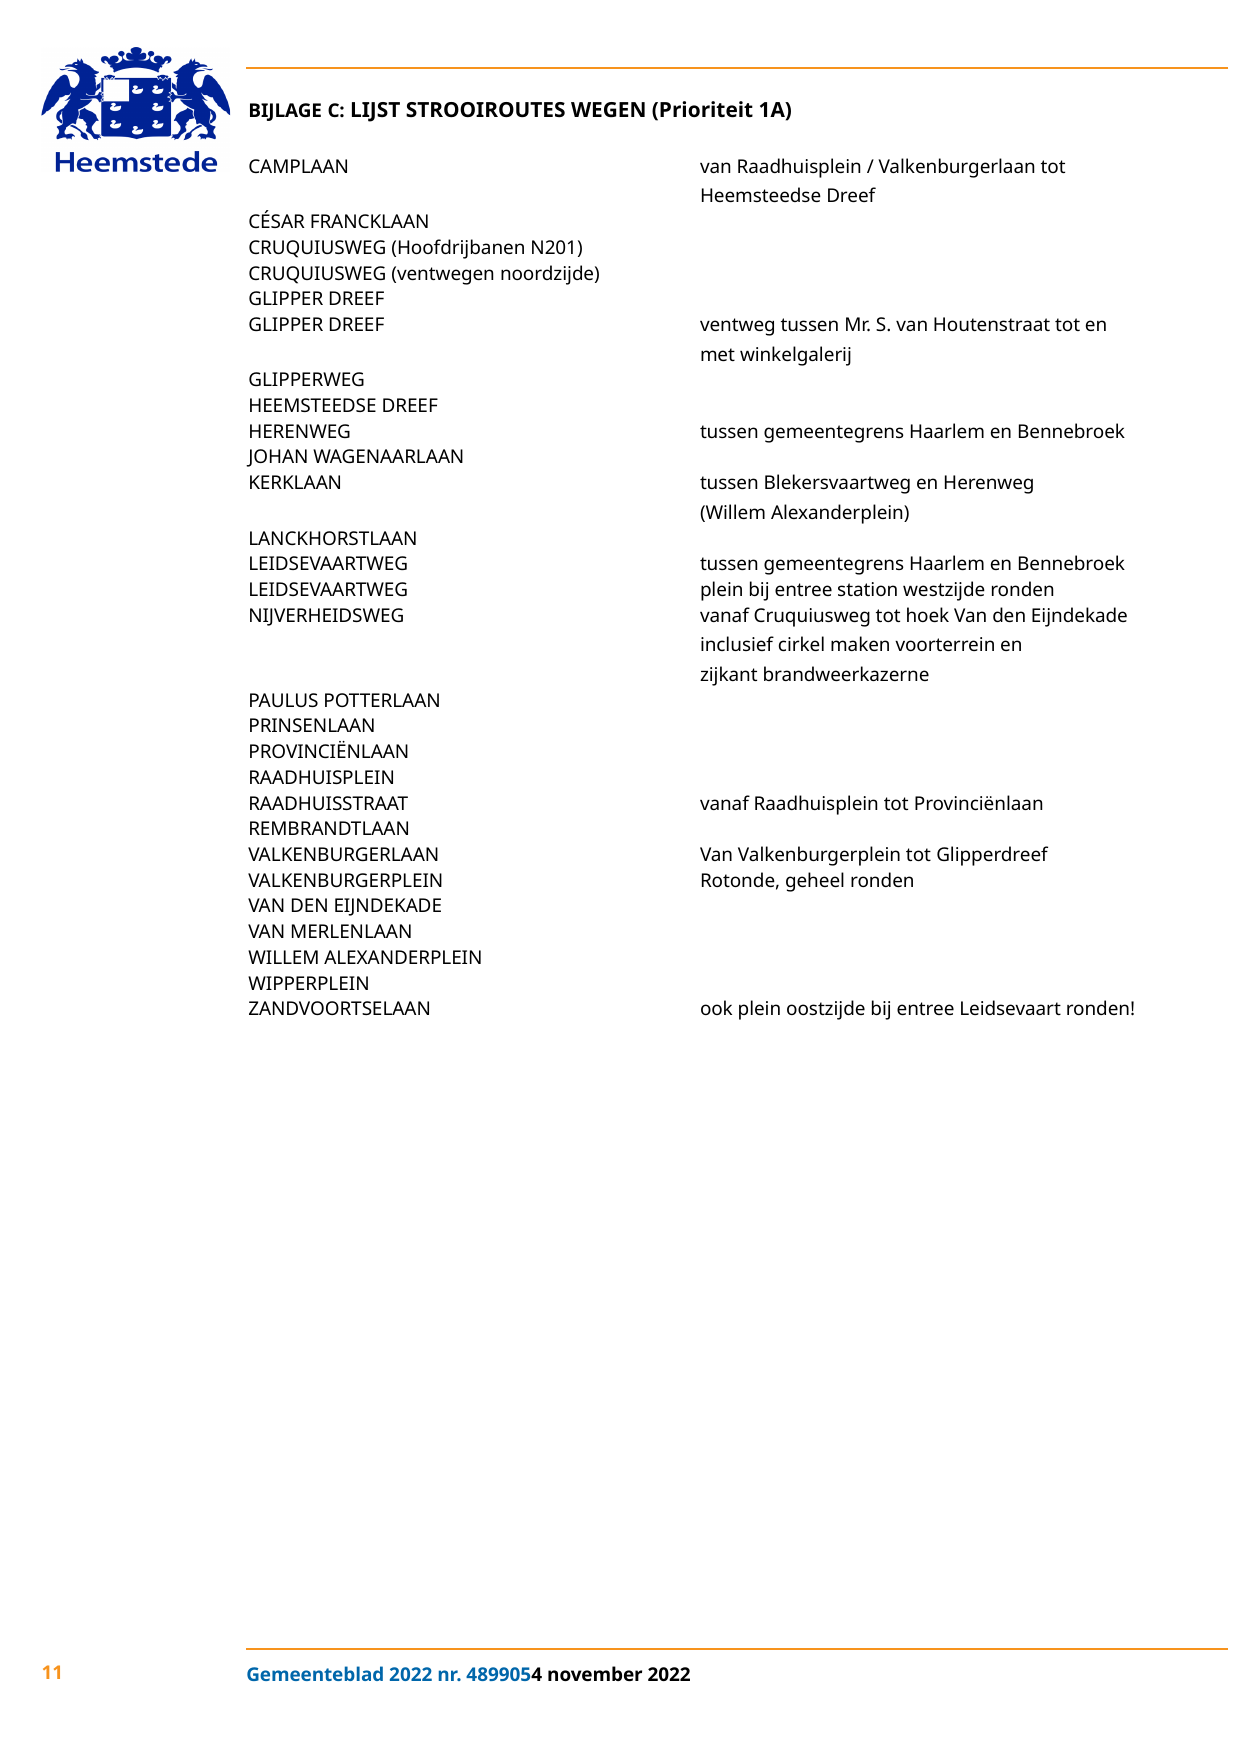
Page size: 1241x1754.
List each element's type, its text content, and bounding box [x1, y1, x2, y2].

table_cell VALKENBURGERPLEIN [248, 867, 700, 893]
table_cell [700, 738, 1152, 764]
table_cell tussen Blekersvaartweg en Herenweg (Willem Alexanderplein) [700, 470, 1152, 525]
table_cell GLIPPER DREEF [248, 286, 700, 311]
table_cell GLIPPER DREEF [248, 311, 700, 367]
table_cell GLIPPERWEG [248, 367, 700, 392]
table_cell HEEMSTEEDSE DREEF [248, 392, 700, 418]
table_cell Rotonde, geheel ronden [700, 867, 1152, 893]
table_cell PROVINCIËNLAAN [248, 738, 700, 764]
table_cell PAULUS POTTERLAAN [248, 687, 700, 713]
table_cell vanaf Raadhuisplein tot Provinciënlaan [700, 790, 1152, 816]
table_cell [700, 944, 1152, 970]
table_cell CÉSAR FRANCKLAAN [248, 208, 700, 234]
table_cell RAADHUISSTRAAT [248, 790, 700, 816]
table_cell vanaf Cruquiusweg tot hoek Van den Eijndekade inclusief cirkel maken voorterrein en zijkant brandweerkazerne [700, 602, 1152, 687]
table_cell [700, 208, 1152, 234]
table_cell CRUQUIUSWEG (Hoofdrijbanen N201) [248, 234, 700, 260]
table_cell tussen gemeentegrens Haarlem en Bennebroek [700, 418, 1152, 444]
table_cell ook plein oostzijde bij entree Leidsevaart ronden! [700, 996, 1152, 1021]
table_cell [700, 260, 1152, 286]
table_cell [700, 919, 1152, 944]
table_cell [700, 893, 1152, 918]
table_cell CRUQUIUSWEG (ventwegen noordzijde) [248, 260, 700, 286]
table_cell WILLEM ALEXANDERPLEIN [248, 944, 700, 970]
table_cell RAADHUISPLEIN [248, 764, 700, 790]
table_cell [700, 444, 1152, 469]
table_cell VAN MERLENLAAN [248, 919, 700, 944]
table_cell [700, 525, 1152, 551]
table_cell [700, 367, 1152, 392]
table_cell tussen gemeentegrens Haarlem en Bennebroek [700, 551, 1152, 576]
table_header van Raadhuisplein / Valkenburgerlaan tot Heemsteedse Dreef [700, 153, 1152, 208]
table_header CAMPLAAN [248, 153, 700, 208]
table_cell KERKLAAN [248, 470, 700, 525]
table_cell LEIDSEVAARTWEG [248, 576, 700, 602]
table_cell ventweg tussen Mr. S. van Houtenstraat tot en met winkelgalerij [700, 311, 1152, 367]
table_cell JOHAN WAGENAARLAAN [248, 444, 700, 469]
table_cell LANCKHORSTLAAN [248, 525, 700, 551]
table_cell [700, 970, 1152, 996]
table_cell VALKENBURGERLAAN [248, 841, 700, 867]
table_cell [700, 713, 1152, 738]
table_cell LEIDSEVAARTWEG [248, 551, 700, 576]
picture [41, 47, 231, 172]
table_cell VAN DEN EIJNDEKADE [248, 893, 700, 918]
table_cell HERENWEG [248, 418, 700, 444]
table_cell [700, 816, 1152, 841]
table_cell [700, 764, 1152, 790]
table_cell [700, 392, 1152, 418]
text BIJLAGE C: LIJST STROOIROUTES WEGEN (Prioriteit 1A) [248, 95, 1152, 123]
table_cell plein bij entree station westzijde ronden [700, 576, 1152, 602]
table_cell [700, 687, 1152, 713]
table_cell WIPPERPLEIN [248, 970, 700, 996]
table_cell REMBRANDTLAAN [248, 816, 700, 841]
table_cell [700, 286, 1152, 311]
table_cell [700, 234, 1152, 260]
table_cell Van Valkenburgerplein tot Glipperdreef [700, 841, 1152, 867]
table_cell PRINSENLAAN [248, 713, 700, 738]
table_cell ZANDVOORTSELAAN [248, 996, 700, 1021]
table_cell NIJVERHEIDSWEG [248, 602, 700, 687]
